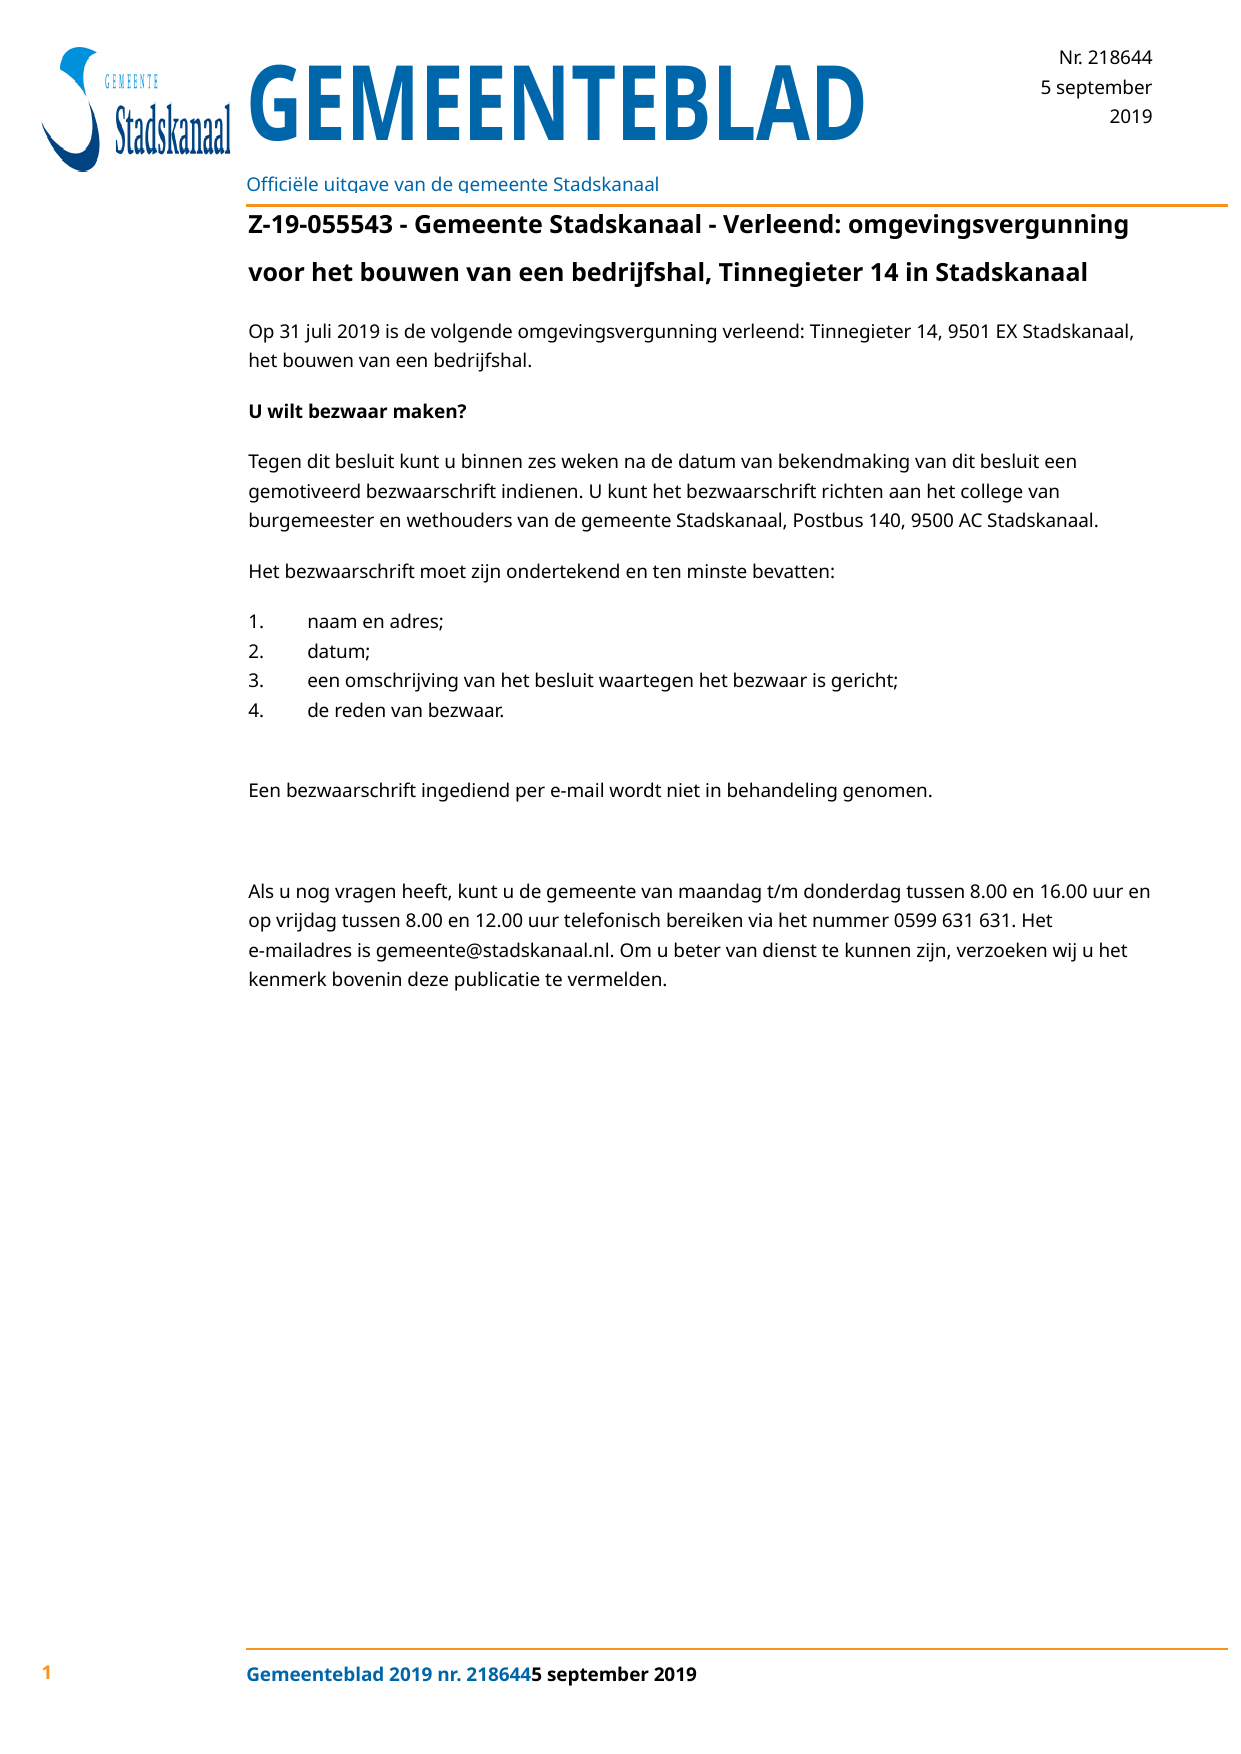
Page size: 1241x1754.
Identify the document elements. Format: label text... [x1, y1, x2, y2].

list een omschrijving van het besluit waartegen het bezwaar is gericht; [248, 667, 1152, 693]
text Op 31 juli 2019 is de volgende omgevingsvergunning verleend: Tinnegieter 14, 9501 EX Stadskanaal, het bouwen van een bedrijfshal. [248, 318, 1152, 373]
picture [41, 47, 231, 172]
text U wilt bezwaar maken? [248, 398, 1152, 424]
text Als u nog vragen heeft, kunt u de gemeente van maandag t/m donderdag tussen 8.00 en 16.00 uur en op vrijdag tussen 8.00 en 12.00 uur telefonisch bereiken via het nummer 0599 631 631. Het e‑mailadres is gemeente@stadskanaal.nl. Om u beter van dienst te kunnen zijn, verzoeken wij u het kenmerk bovenin deze publicatie te vermelden. [248, 878, 1152, 992]
list de reden van bezwaar. [248, 697, 1152, 723]
text Een bezwaarschrift ingediend per e-mail wordt niet in behandeling genomen. [248, 777, 1152, 803]
list datum; [248, 638, 1152, 664]
text Tegen dit besluit kunt u binnen zes weken na de datum van bekendmaking van dit besluit een gemotiveerd bezwaarschrift indienen. U kunt het bezwaarschrift richten aan het college van burgemeester en wethouders van de gemeente Stadskanaal, Postbus 140, 9500 AC Stadskanaal. [248, 448, 1152, 533]
text Het bezwaarschrift moet zijn ondertekend en ten minste bevatten: [248, 558, 1152, 584]
list naam en adres; [248, 608, 1152, 634]
text Z-19-055543 - Gemeente Stadskanaal - Verleend: omgevingsvergunning voor het bouwen van een bedrijfshal, Tinnegieter 14 in Stadskanaal [248, 207, 1152, 288]
